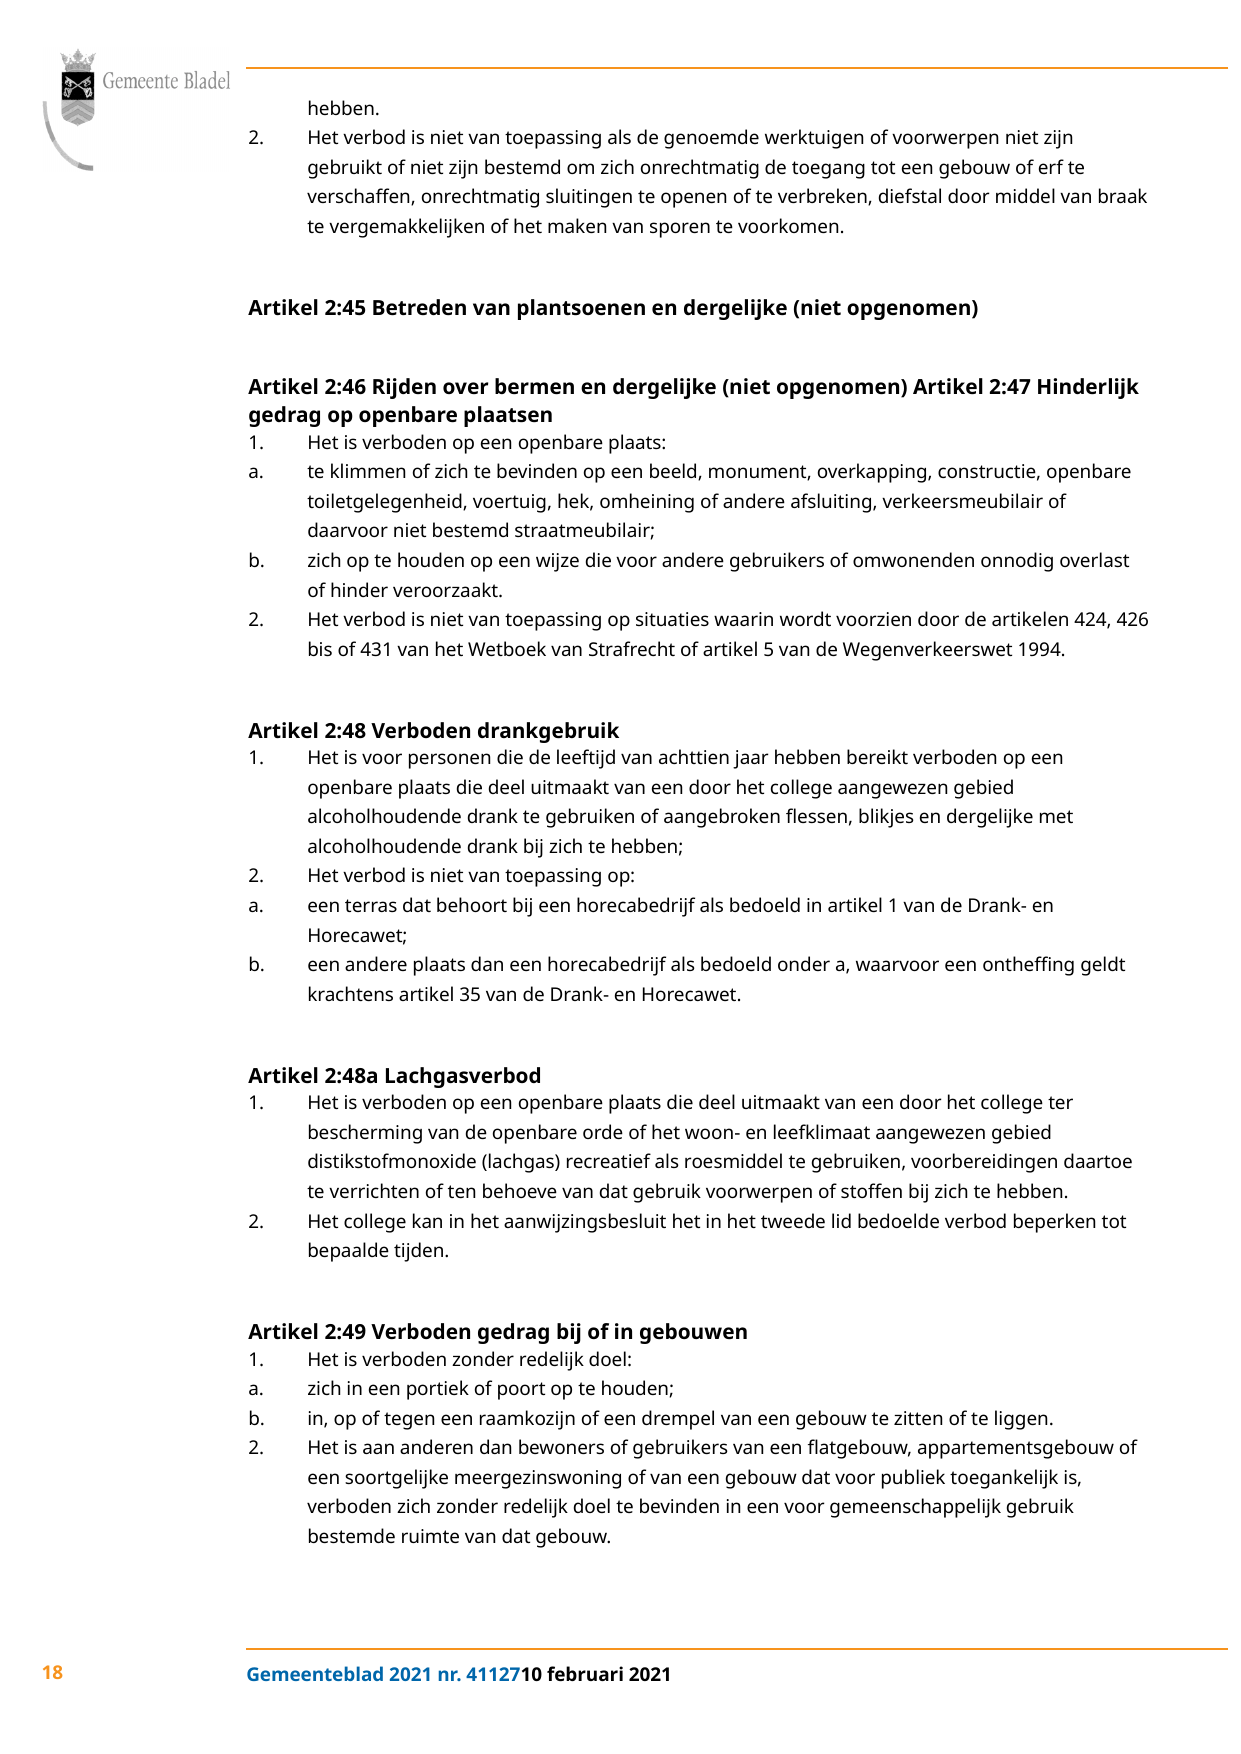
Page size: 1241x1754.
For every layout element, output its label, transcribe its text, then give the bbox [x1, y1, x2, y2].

text Artikel 2:48 Verboden drankgebruik [248, 716, 1152, 744]
list Het verbod is niet van toepassing als de genoemde werktuigen of voorwerpen niet zijn gebruikt of niet zijn bestemd om zich onrechtmatig de toegang tot een gebouw of erf te verschaffen, onrechtmatig sluitingen te openen of te verbreken, diefstal door middel van braak te vergemakkelijken of het maken van sporen te voorkomen. [248, 124, 1152, 239]
text Artikel 2:48a Lachgasverbod [248, 1061, 1152, 1089]
list hebben. [248, 95, 1152, 121]
picture [41, 47, 231, 172]
list Het is verboden op een openbare plaats die deel uitmaakt van een door het college ter bescherming van de openbare orde of het woon- en leefklimaat aangewezen gebied distikstofmonoxide (lachgas) recreatief als roesmiddel te gebruiken, voorbereidingen daartoe te verrichten of ten behoeve van dat gebruik voorwerpen of stoffen bij zich te hebben. [248, 1089, 1152, 1204]
list te klimmen of zich te bevinden op een beeld, monument, overkapping, constructie, openbare toiletgelegenheid, voertuig, hek, omheining of andere afsluiting, verkeersmeubilair of daarvoor niet bestemd straatmeubilair; [248, 458, 1152, 543]
list Het is verboden op een openbare plaats: [248, 429, 1152, 454]
list zich op te houden op een wijze die voor andere gebruikers of omwonenden onnodig overlast of hinder veroorzaakt. [248, 547, 1152, 602]
list Het college kan in het aanwijzingsbesluit het in het tweede lid bedoelde verbod beperken tot bepaalde tijden. [248, 1208, 1152, 1263]
text Artikel 2:46 Rijden over bermen en dergelijke (niet opgenomen) Artikel 2:47 Hinderlijk gedrag op openbare plaatsen [248, 372, 1152, 429]
list Het verbod is niet van toepassing op: [248, 863, 1152, 888]
list Het is aan anderen dan bewoners of gebruikers van een flatgebouw, appartementsgebouw of een soortgelijke meergezinswoning of van een gebouw dat voor publiek toegankelijk is, verboden zich zonder redelijk doel te bevinden in een voor gemeenschappelijk gebruik bestemde ruimte van dat gebouw. [248, 1434, 1152, 1549]
list Het is verboden zonder redelijk doel: [248, 1346, 1152, 1372]
list een andere plaats dan een horecabedrijf als bedoeld onder a, waarvoor een ontheffing geldt krachtens artikel 35 van de Drank- en Horecawet. [248, 951, 1152, 1007]
text Artikel 2:45 Betreden van plantsoenen en dergelijke (niet opgenomen) [248, 293, 1152, 322]
list in, op of tegen een raamkozijn of een drempel van een gebouw te zitten of te liggen. [248, 1405, 1152, 1431]
list zich in een portiek of poort op te houden; [248, 1375, 1152, 1401]
list Het is voor personen die de leeftijd van achttien jaar hebben bereikt verboden op een openbare plaats die deel uitmaakt van een door het college aangewezen gebied alcoholhoudende drank te gebruiken of aangebroken flessen, blikjes en dergelijke met alcoholhoudende drank bij zich te hebben; [248, 744, 1152, 859]
text Artikel 2:49 Verboden gedrag bij of in gebouwen [248, 1317, 1152, 1346]
list een terras dat behoort bij een horecabedrijf als bedoeld in artikel 1 van de Drank- en Horecawet; [248, 892, 1152, 948]
list Het verbod is niet van toepassing op situaties waarin wordt voorzien door de artikelen 424, 426 bis of 431 van het Wetboek van Strafrecht of artikel 5 van de Wegenverkeerswet 1994. [248, 606, 1152, 662]
